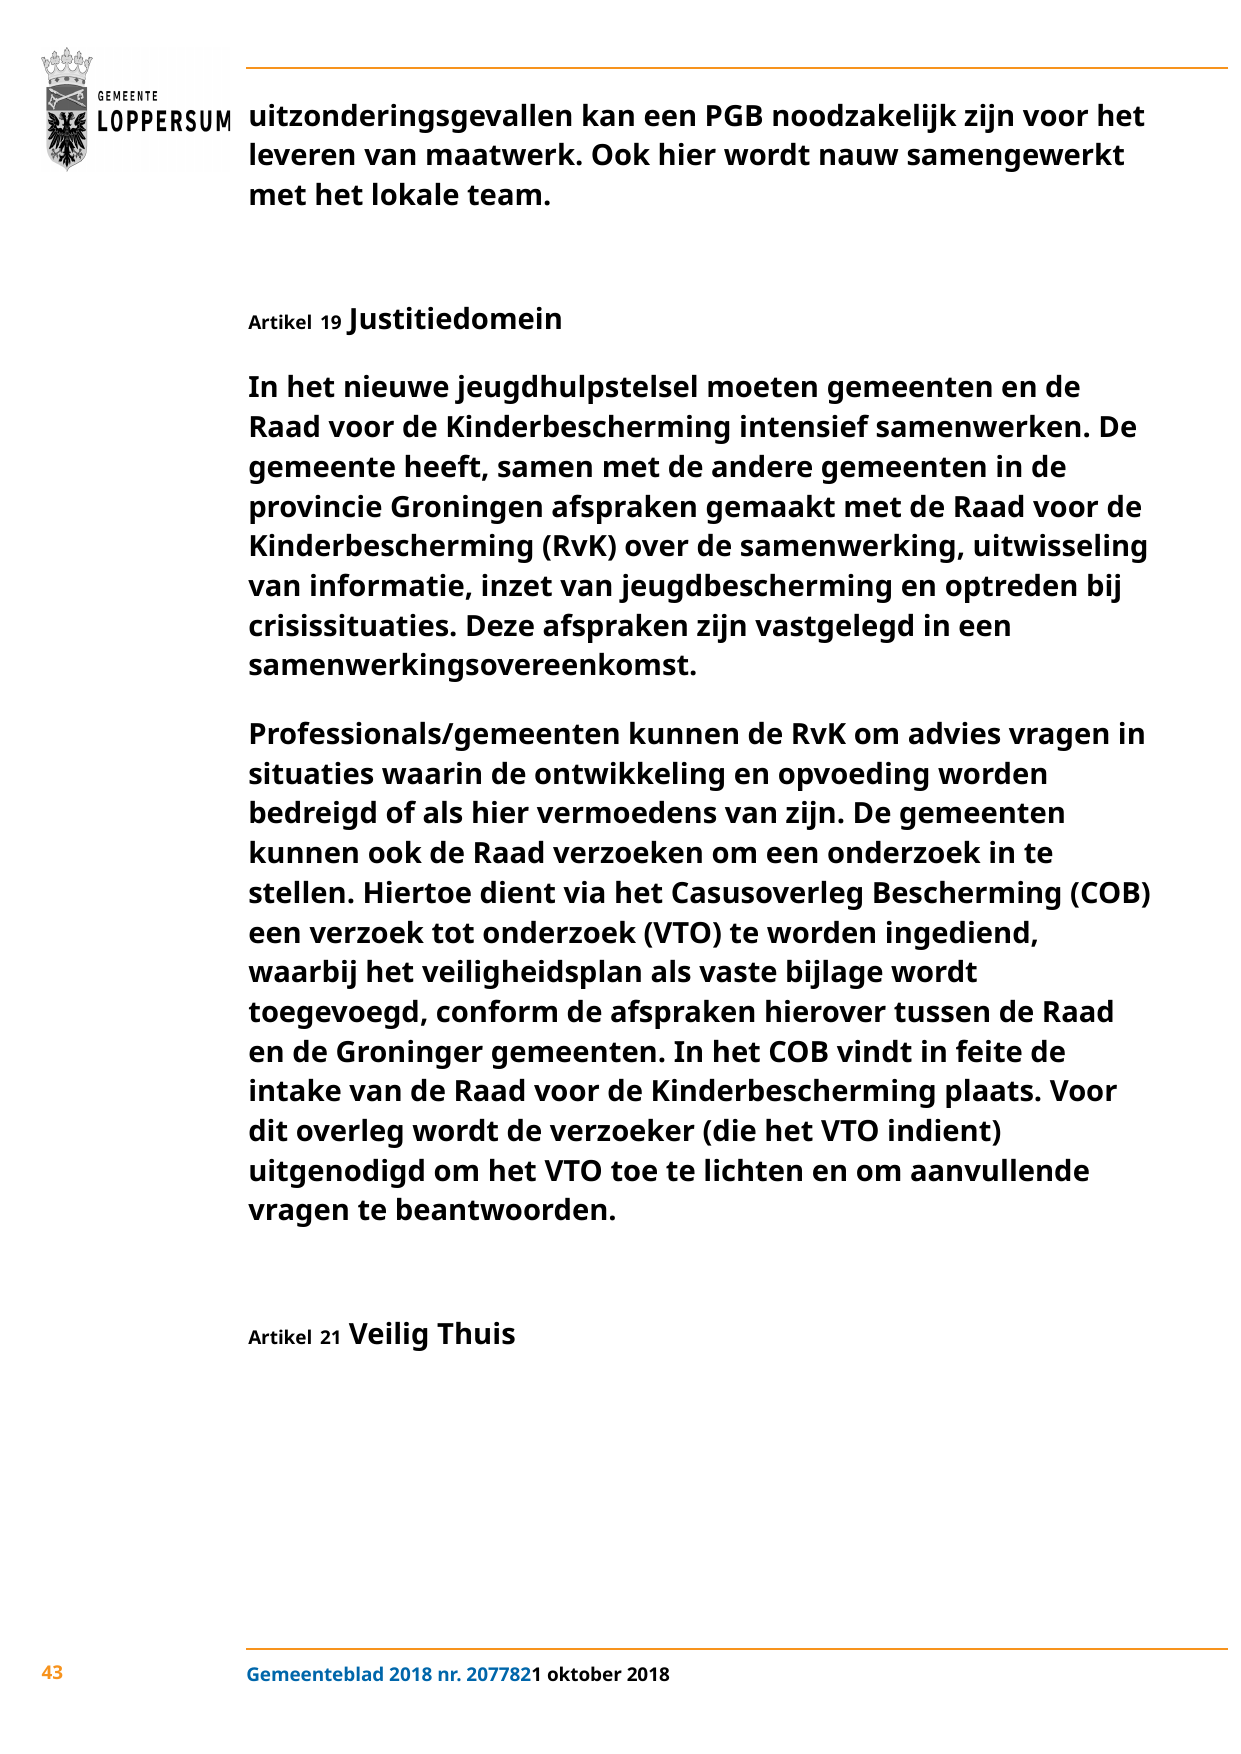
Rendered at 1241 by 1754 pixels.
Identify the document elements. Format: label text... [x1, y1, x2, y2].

text Artikel 19 Justitiedomein [248, 298, 1152, 338]
text Professionals/gemeenten kunnen de RvK om advies vragen in situaties waarin de ontwikkeling en opvoeding worden bedreigd of als hier vermoedens van zijn. De gemeenten kunnen ook de Raad verzoeken om een onderzoek in te stellen. Hiertoe dient via het Casusoverleg Bescherming (COB) een verzoek tot onderzoek (VTO) te worden ingediend, waarbij het veiligheidsplan als vaste bijlage wordt toegevoegd, conform de afspraken hierover tussen de Raad en de Groninger gemeenten. In het COB vindt in feite de intake van de Raad voor de Kinderbescherming plaats. Voor dit overleg wordt de verzoeker (die het VTO indient) uitgenodigd om het VTO toe te lichten en om aanvullende vragen te beantwoorden. [248, 713, 1152, 1229]
text uitzonderingsgevallen kan een PGB noodzakelijk zijn voor het leveren van maatwerk. Ook hier wordt nauw samengewerkt met het lokale team. [248, 95, 1152, 214]
text In het nieuwe jeugdhulpstelsel moeten gemeenten en de Raad voor de Kinderbescherming intensief samenwerken. De gemeente heeft, samen met de andere gemeenten in de provincie Groningen afspraken gemaakt met de Raad voor de Kinderbescherming (RvK) over de samenwerking, uitwisseling van informatie, inzet van jeugdbescherming en optreden bij crisissituaties. Deze afspraken zijn vastgelegd in een samenwerkingsovereenkomst. [248, 367, 1152, 684]
picture [41, 47, 231, 172]
text Artikel 21 Veilig Thuis [248, 1313, 1152, 1353]
